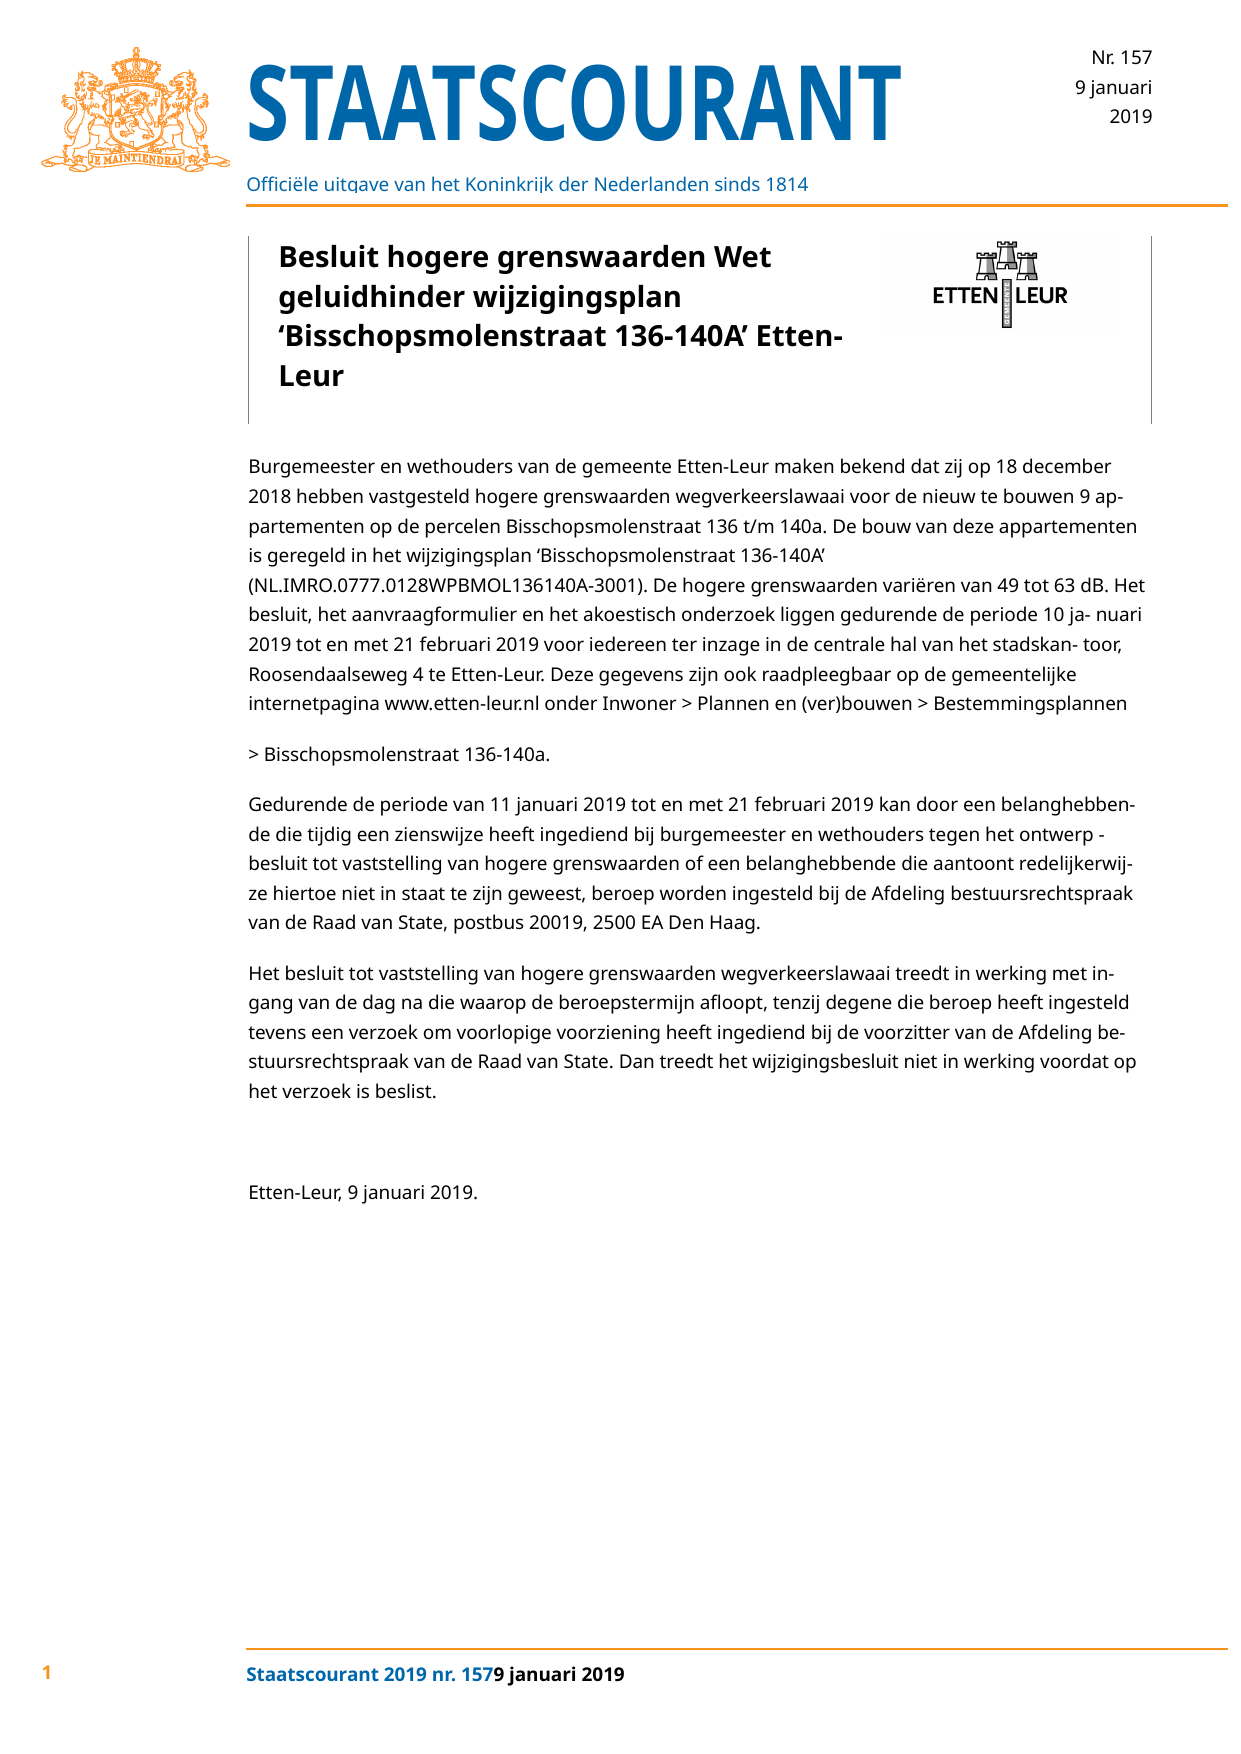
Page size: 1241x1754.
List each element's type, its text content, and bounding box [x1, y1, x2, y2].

text Burgemeester en wethouders van de gemeente Etten-Leur maken bekend dat zij op 18 december 2018 hebben vastgesteld hogere grenswaarden wegverkeerslawaai voor de nieuw te bouwen 9 ap- partementen op de percelen Bisschopsmolenstraat 136 t/m 140a. De bouw van deze appartementen is geregeld in het wijzigingsplan ‘Bisschopsmolenstraat 136-140A’ (NL.IMRO.0777.0128WPBMOL136140A-3001). De hogere grenswaarden variëren van 49 tot 63 dB. Het besluit, het aanvraagformulier en het akoestisch onderzoek liggen gedurende de periode 10 ja- nuari 2019 tot en met 21 februari 2019 voor iedereen ter inzage in de centrale hal van het stadskan- toor, Roosendaalseweg 4 te Etten-Leur. Deze gegevens zijn ook raadpleegbaar op de gemeentelijke internetpagina www.etten-leur.nl onder Inwoner > Plannen en (ver)bouwen > Bestemmingsplannen [248, 454, 1152, 716]
picture [882, 236, 1119, 333]
text Gedurende de periode van 11 januari 2019 tot en met 21 februari 2019 kan door een belanghebben- de die tijdig een zienswijze heeft ingediend bij burgemeester en wethouders tegen het ontwerp - besluit tot vaststelling van hogere grenswaarden of een belanghebbende die aantoont redelijkerwij- ze hiertoe niet in staat te zijn geweest, beroep worden ingesteld bij de Afdeling bestuursrechtspraak van de Raad van State, postbus 20019, 2500 EA Den Haag. [248, 791, 1152, 935]
picture [41, 47, 231, 172]
table_header [850, 333, 1151, 424]
text > Bisschopsmolenstraat 136-140a. [248, 741, 1152, 766]
text Etten-Leur, 9 januari 2019. [248, 1179, 1152, 1205]
table_header Besluit hogere grenswaarden Wet geluidhinder wijzigingsplan ‘Bisschopsmolenstraat 136-140A’ Etten-Leur [249, 236, 850, 424]
table_header [1119, 236, 1151, 332]
text Het besluit tot vaststelling van hogere grenswaarden wegverkeerslawaai treedt in werking met in- gang van de dag na die waarop de beroepstermijn afloopt, tenzij degene die beroep heeft ingesteld tevens een verzoek om voorlopige voorziening heeft ingediend bij de voorzitter van de Afdeling be- stuursrechtspraak van de Raad van State. Dan treedt het wijzigingsbesluit niet in werking voordat op het verzoek is beslist. [248, 960, 1152, 1104]
table_header [850, 236, 882, 332]
